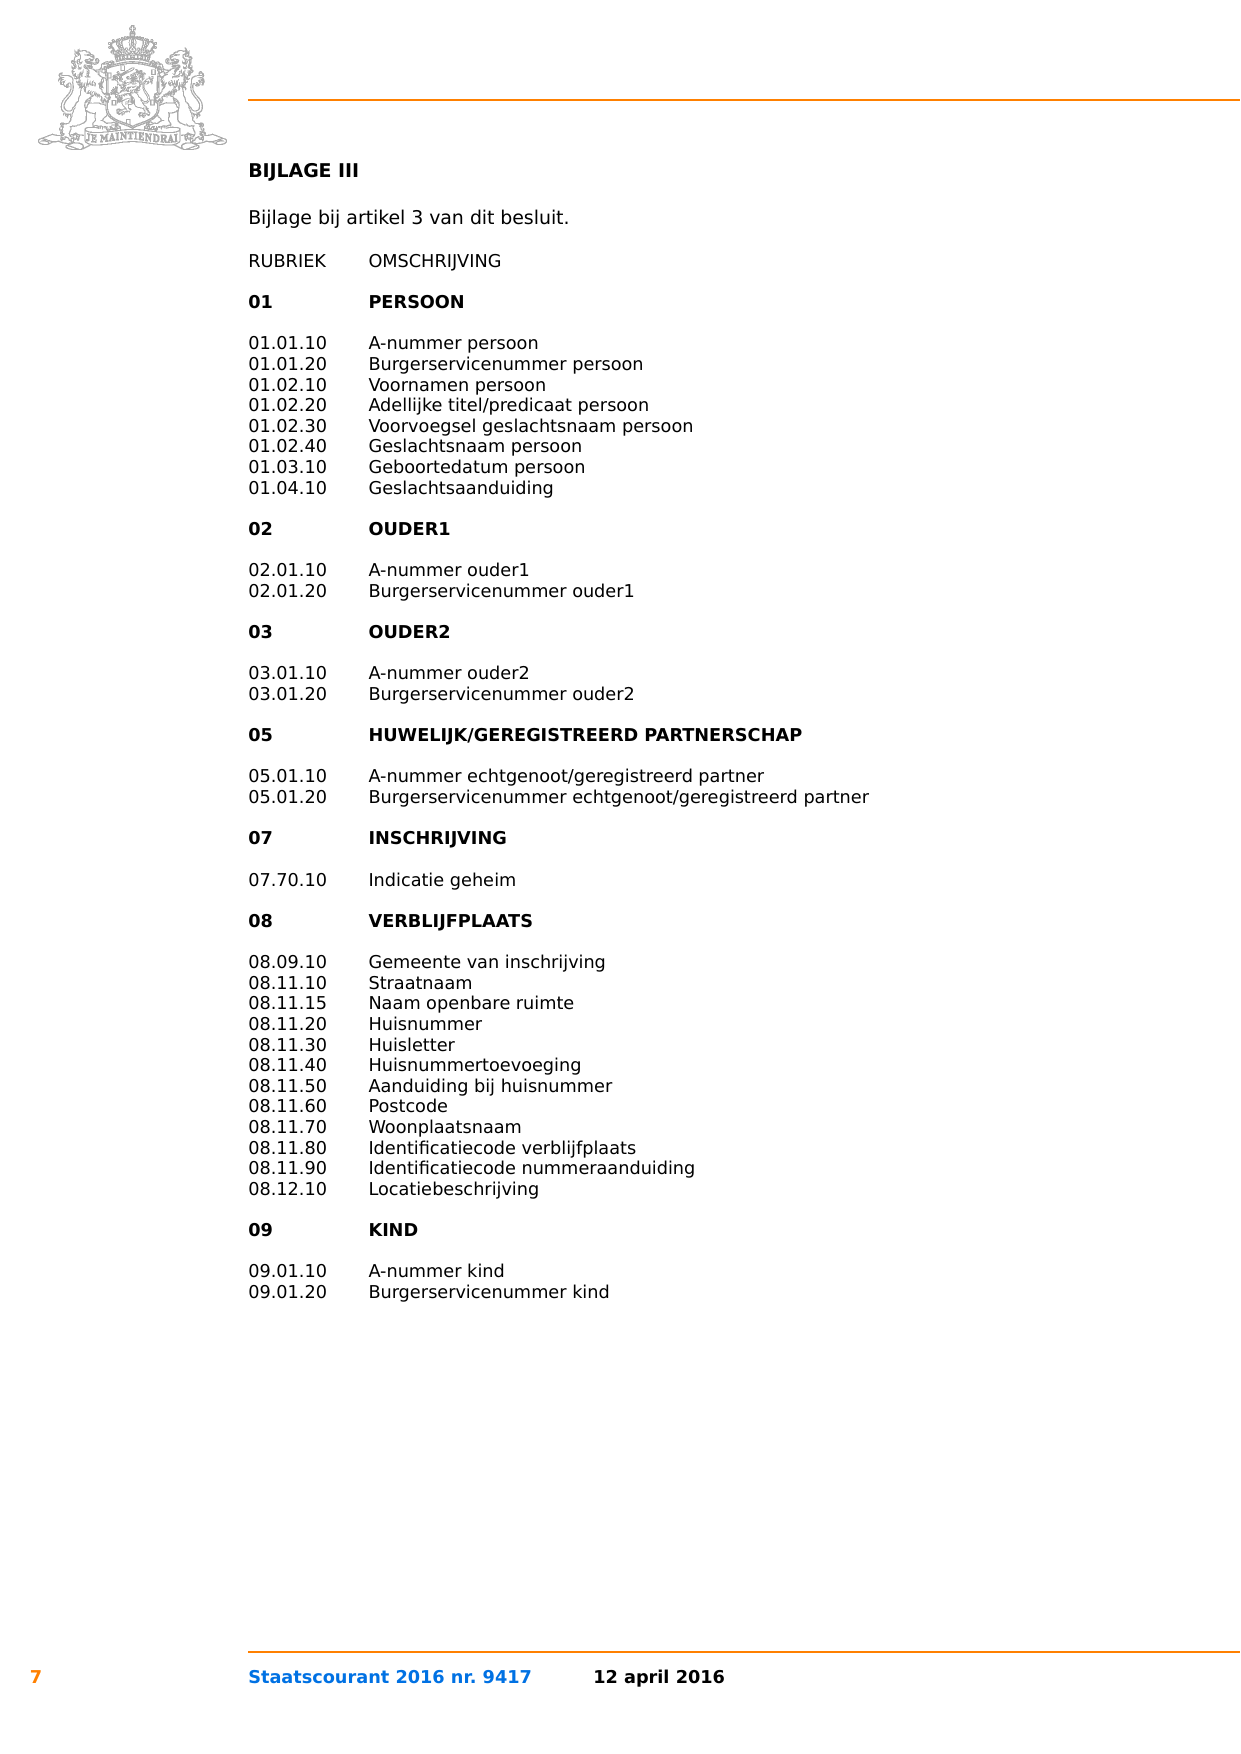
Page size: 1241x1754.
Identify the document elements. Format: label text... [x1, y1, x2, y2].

table_cell [248, 1241, 362, 1261]
table_cell 03.01.10 [248, 663, 362, 684]
table_cell Identificatiecode nummeraanduiding [363, 1158, 1163, 1179]
table_cell 01.02.40 [248, 436, 362, 457]
table_cell Geboortedatum persoon [363, 457, 1163, 478]
table_cell [363, 931, 1163, 952]
table_cell 05.01.20 [248, 787, 362, 808]
table_cell Burgerservicenummer ouder2 [363, 684, 1163, 704]
table_cell OUDER1 [363, 519, 1163, 539]
table_cell [248, 540, 362, 560]
table_cell [363, 890, 1163, 911]
table_cell Naam openbare ruimte [363, 993, 1163, 1014]
table_cell A-nummer ouder1 [363, 560, 1163, 581]
table_cell Huisnummertoevoeging [363, 1055, 1163, 1076]
table_cell [248, 931, 362, 952]
table_cell 08.11.10 [248, 973, 362, 993]
table_cell Straatnaam [363, 973, 1163, 993]
table_cell 08.11.20 [248, 1014, 362, 1034]
table_cell [363, 498, 1163, 519]
table_cell [248, 890, 362, 911]
table_cell 08.11.15 [248, 993, 362, 1014]
table_cell [363, 540, 1163, 560]
table_cell [248, 498, 362, 519]
table_cell 08.11.90 [248, 1158, 362, 1179]
table_cell 01.04.10 [248, 478, 362, 498]
table_cell 08.11.80 [248, 1138, 362, 1158]
table_cell [248, 808, 362, 828]
table_cell 07.70.10 [248, 870, 362, 890]
table_cell 01.01.10 [248, 333, 362, 354]
table_cell 05.01.10 [248, 766, 362, 787]
table_cell Huisletter [363, 1035, 1163, 1055]
table_cell 08.09.10 [248, 952, 362, 973]
table_cell [248, 643, 362, 663]
table_cell [363, 1200, 1163, 1220]
table_cell Voornamen persoon [363, 375, 1163, 395]
table_cell Burgerservicenummer echtgenoot/geregistreerd partner [363, 787, 1163, 808]
table_cell 01.01.20 [248, 354, 362, 374]
table_cell KIND [363, 1220, 1163, 1241]
text Bijlage bij artikel 3 van dit besluit. [248, 207, 1163, 229]
table_cell Burgerservicenummer ouder1 [363, 581, 1163, 601]
table_cell Voorvoegsel geslachtsnaam persoon [363, 416, 1163, 436]
table_cell Geslachtsnaam persoon [363, 436, 1163, 457]
table_cell A-nummer persoon [363, 333, 1163, 354]
table_cell 09 [248, 1220, 362, 1241]
table_cell Adellijke titel/predicaat persoon [363, 395, 1163, 416]
table_cell 08.12.10 [248, 1179, 362, 1199]
table_cell [363, 313, 1163, 333]
table_cell OUDER2 [363, 622, 1163, 643]
table_cell 07 [248, 828, 362, 849]
table_cell 08.11.70 [248, 1117, 362, 1138]
table_cell 08.11.40 [248, 1055, 362, 1076]
table_cell [248, 271, 362, 292]
table_cell [363, 849, 1163, 869]
table_cell 02 [248, 519, 362, 539]
table_cell 08.11.50 [248, 1076, 362, 1096]
table_cell Indicatie geheim [363, 870, 1163, 890]
table_cell Huisnummer [363, 1014, 1163, 1034]
table_cell 01.02.20 [248, 395, 362, 416]
table_header RUBRIEK [248, 251, 362, 271]
table_cell HUWELIJK/GEREGISTREERD PARTNERSCHAP [363, 725, 1163, 746]
table_cell [248, 313, 362, 333]
subtitle BIJLAGE III [248, 160, 1163, 182]
table_cell Woonplaatsnaam [363, 1117, 1163, 1138]
table_header OMSCHRIJVING [363, 251, 1163, 271]
table_cell A-nummer kind [363, 1261, 1163, 1282]
table_cell 01.02.30 [248, 416, 362, 436]
picture [38, 25, 227, 150]
table_cell [363, 705, 1163, 725]
table_cell [248, 1200, 362, 1220]
table_cell Locatiebeschrijving [363, 1179, 1163, 1199]
table_cell [248, 849, 362, 869]
table_cell 05 [248, 725, 362, 746]
table_cell 09.01.20 [248, 1282, 362, 1303]
table_cell A-nummer echtgenoot/geregistreerd partner [363, 766, 1163, 787]
table_cell [363, 601, 1163, 622]
table_cell 09.01.10 [248, 1261, 362, 1282]
table_cell 02.01.10 [248, 560, 362, 581]
table_cell PERSOON [363, 292, 1163, 313]
table_cell 03 [248, 622, 362, 643]
table_cell Gemeente van inschrijving [363, 952, 1163, 973]
table_cell Burgerservicenummer kind [363, 1282, 1163, 1303]
table_cell 08.11.30 [248, 1035, 362, 1055]
table_cell [363, 808, 1163, 828]
table_cell Postcode [363, 1096, 1163, 1117]
table_cell [363, 1241, 1163, 1261]
table_cell 02.01.20 [248, 581, 362, 601]
table_cell Burgerservicenummer persoon [363, 354, 1163, 374]
table_cell [248, 601, 362, 622]
table_cell [248, 746, 362, 766]
table_cell INSCHRIJVING [363, 828, 1163, 849]
table_cell [248, 705, 362, 725]
table_cell 01.03.10 [248, 457, 362, 478]
table_cell [363, 271, 1163, 292]
table_cell [363, 643, 1163, 663]
table_cell Identificatiecode verblijfplaats [363, 1138, 1163, 1158]
table_cell Geslachtsaanduiding [363, 478, 1163, 498]
table_cell 03.01.20 [248, 684, 362, 704]
table_cell A-nummer ouder2 [363, 663, 1163, 684]
table_cell VERBLIJFPLAATS [363, 911, 1163, 931]
table_cell 08 [248, 911, 362, 931]
table_cell 01.02.10 [248, 375, 362, 395]
table_cell [363, 746, 1163, 766]
table_cell 01 [248, 292, 362, 313]
table_cell Aanduiding bij huisnummer [363, 1076, 1163, 1096]
table_cell 08.11.60 [248, 1096, 362, 1117]
